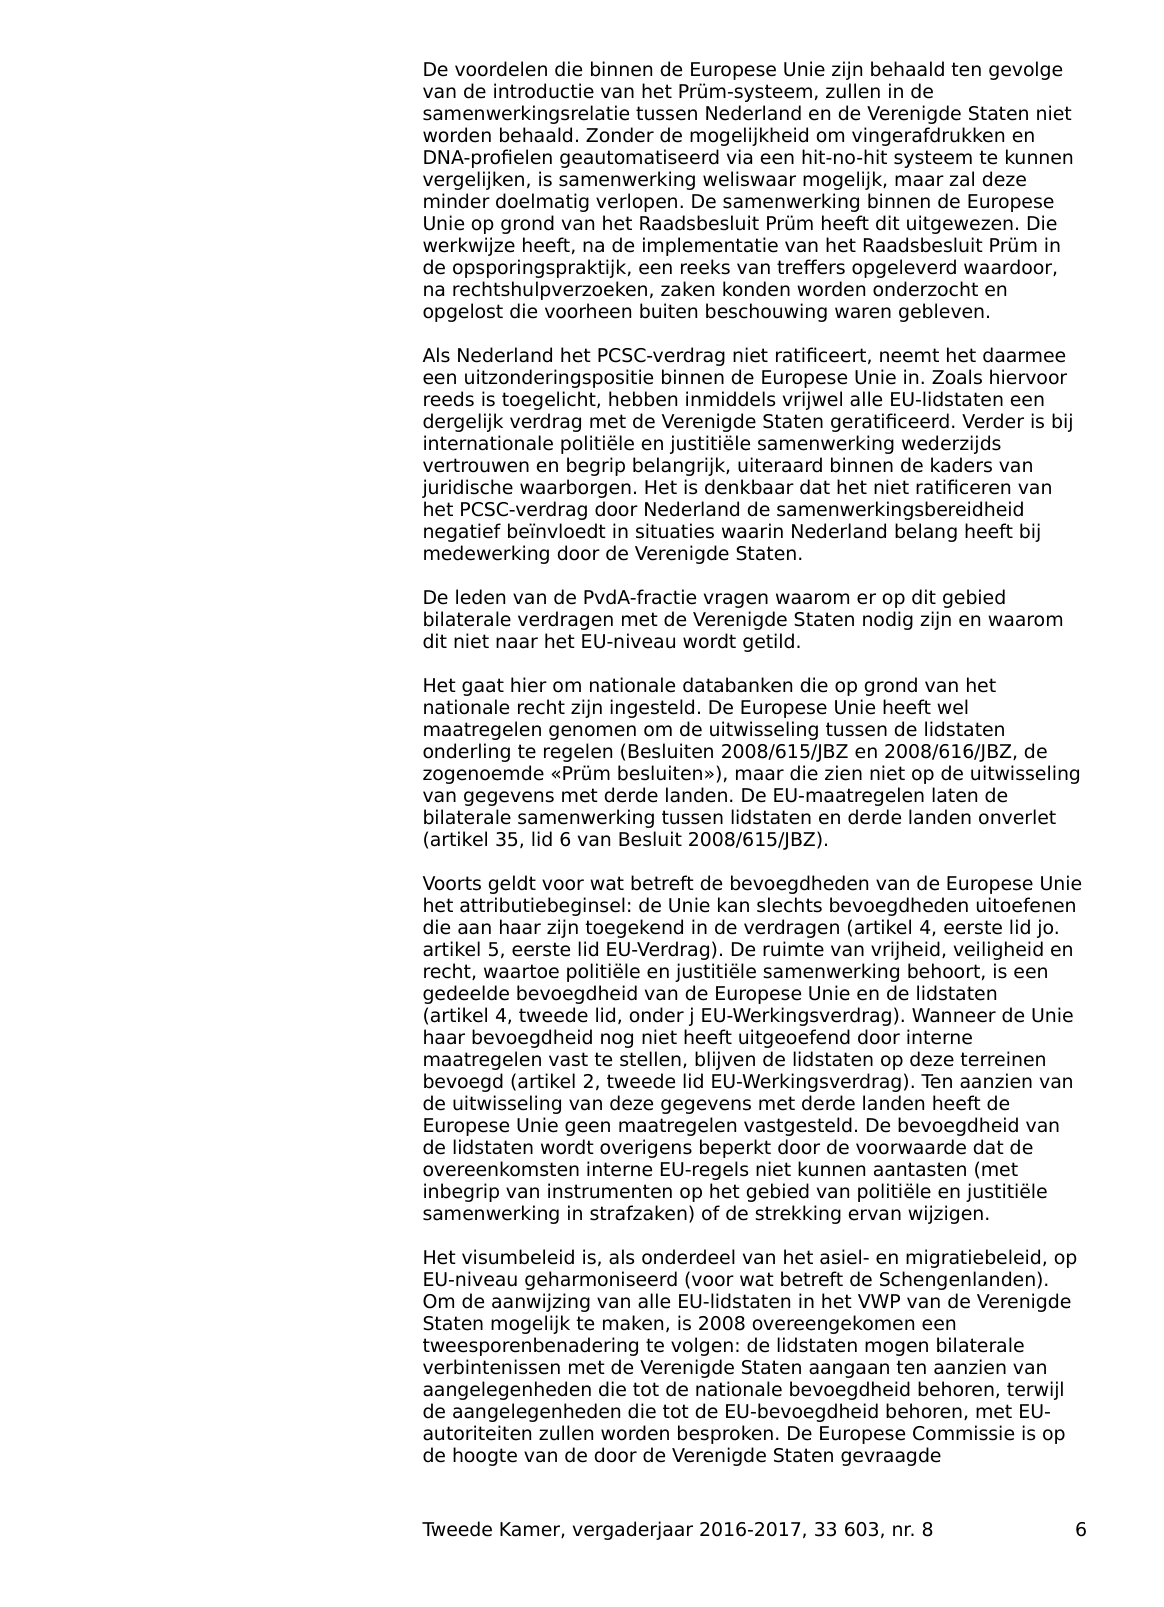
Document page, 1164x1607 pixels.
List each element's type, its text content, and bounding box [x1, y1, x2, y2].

text Als Nederland het PCSC-verdrag niet ratificeert, neemt het daarmee een uitzonderingspositie binnen de Europese Unie in. Zoals hiervoor reeds is toegelicht, hebben inmiddels vrijwel alle EU-lidstaten een dergelijk verdrag met de Verenigde Staten geratificeerd. Verder is bij internationale politiële en justitiële samenwerking wederzijds vertrouwen en begrip belangrijk, uiteraard binnen de kaders van juridische waarborgen. Het is denkbaar dat het niet ratificeren van het PCSC-verdrag door Nederland de samenwerkingsbereidheid negatief beïnvloedt in situaties waarin Nederland belang heeft bij medewerking door de Verenigde Staten. [422, 345, 1087, 565]
text De voordelen die binnen de Europese Unie zijn behaald ten gevolge van de introductie van het Prüm-systeem, zullen in de samenwerkingsrelatie tussen Nederland en de Verenigde Staten niet worden behaald. Zonder de mogelijkheid om vingerafdrukken en DNA-profielen geautomatiseerd via een hit-no-hit systeem te kunnen vergelijken, is samenwerking weliswaar mogelijk, maar zal deze minder doelmatig verlopen. De samenwerking binnen de Europese Unie op grond van het Raadsbesluit Prüm heeft dit uitgewezen. Die werkwijze heeft, na de implementatie van het Raadsbesluit Prüm in de opsporingspraktijk, een reeks van treffers opgeleverd waardoor, na rechtshulpverzoeken, zaken konden worden onderzocht en opgelost die voorheen buiten beschouwing waren gebleven. [422, 59, 1087, 323]
text De leden van de PvdA-fractie vragen waarom er op dit gebied bilaterale verdragen met de Verenigde Staten nodig zijn en waarom dit niet naar het EU-niveau wordt getild. [422, 587, 1087, 653]
text Het visumbeleid is, als onderdeel van het asiel- en migratiebeleid, op EU-niveau geharmoniseerd (voor wat betreft de Schengenlanden). Om de aanwijzing van alle EU-lidstaten in het VWP van de Verenigde Staten mogelijk te maken, is 2008 overeengekomen een tweesporenbenadering te volgen: de lidstaten mogen bilaterale verbintenissen met de Verenigde Staten aangaan ten aanzien van aangelegenheden die tot de nationale bevoegdheid behoren, terwijl de aangelegenheden die tot de EU-bevoegdheid behoren, met EU-autoriteiten zullen worden besproken. De Europese Commissie is op de hoogte van de door de Verenigde Staten gevraagde [422, 1247, 1087, 1467]
text Voorts geldt voor wat betreft de bevoegdheden van de Europese Unie het attributiebeginsel: de Unie kan slechts bevoegdheden uitoefenen die aan haar zijn toegekend in de verdragen (artikel 4, eerste lid jo. artikel 5, eerste lid EU-Verdrag). De ruimte van vrijheid, veiligheid en recht, waartoe politiële en justitiële samenwerking behoort, is een gedeelde bevoegdheid van de Europese Unie en de lidstaten (artikel 4, tweede lid, onder j EU-Werkingsverdrag). Wanneer de Unie haar bevoegdheid nog niet heeft uitgeoefend door interne maatregelen vast te stellen, blijven de lidstaten op deze terreinen bevoegd (artikel 2, tweede lid EU-Werkingsverdrag). Ten aanzien van de uitwisseling van deze gegevens met derde landen heeft de Europese Unie geen maatregelen vastgesteld. De bevoegdheid van de lidstaten wordt overigens beperkt door de voorwaarde dat de overeenkomsten interne EU-regels niet kunnen aantasten (met inbegrip van instrumenten op het gebied van politiële en justitiële samenwerking in strafzaken) of de strekking ervan wijzigen. [422, 873, 1087, 1225]
text Het gaat hier om nationale databanken die op grond van het nationale recht zijn ingesteld. De Europese Unie heeft wel maatregelen genomen om de uitwisseling tussen de lidstaten onderling te regelen (Besluiten 2008/615/JBZ en 2008/616/JBZ, de zogenoemde «Prüm besluiten»), maar die zien niet op de uitwisseling van gegevens met derde landen. De EU-maatregelen laten de bilaterale samenwerking tussen lidstaten en derde landen onverlet (artikel 35, lid 6 van Besluit 2008/615/JBZ). [422, 675, 1087, 851]
